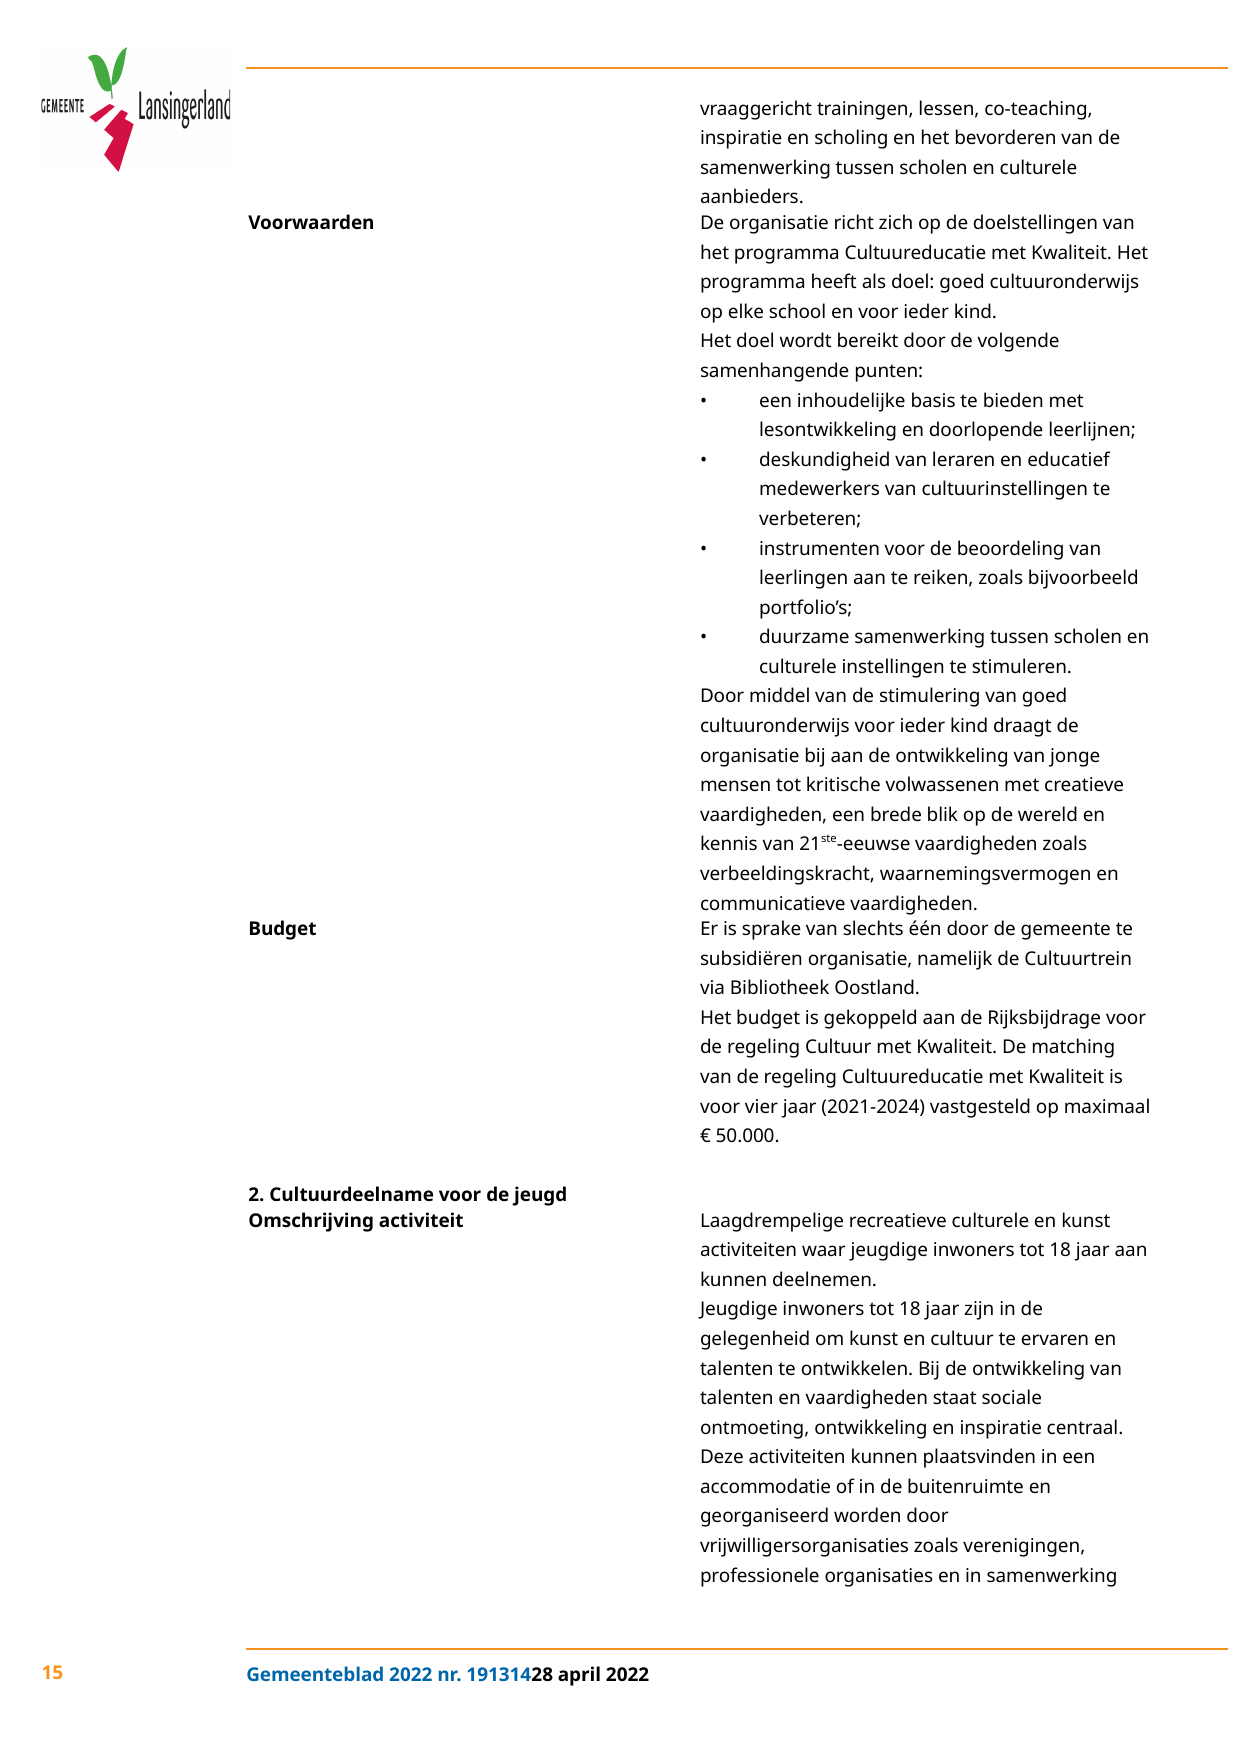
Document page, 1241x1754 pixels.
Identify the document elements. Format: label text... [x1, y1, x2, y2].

table_cell De organisatie richt zich op de doelstellingen van het programma Cultuureducatie met Kwaliteit. Het programma heeft als doel: goed cultuuronderwijs op elke school en voor ieder kind. Het doel wordt bereikt door de volgende samenhangende punten: een inhoudelijke basis te bieden met lesontwikkeling en doorlopende leerlijnen; deskundigheid van leraren en educatief medewerkers van cultuurinstellingen te verbeteren; instrumenten voor de beoordeling van leerlingen aan te reiken, zoals bijvoorbeeld portfolio’s; duurzame samenwerking tussen scholen en culturele instellingen te stimuleren. Door middel van de stimulering van goed cultuuronderwijs voor ieder kind draagt de organisatie bij aan de ontwikkeling van jonge mensen tot kritische volwassenen met creatieve vaardigheden, een brede blik op de wereld en kennis van 21ste-eeuwse vaardigheden zoals verbeeldingskracht, waarnemingsvermogen en communicatieve vaardigheden. [700, 209, 1152, 915]
table_cell [248, 95, 700, 209]
table_cell Laagdrempelige recreatieve culturele en kunst activiteiten waar jeugdige inwoners tot 18 jaar aan kunnen deelnemen. Jeugdige inwoners tot 18 jaar zijn in de gelegenheid om kunst en cultuur te ervaren en talenten te ontwikkelen. Bij de ontwikkeling van talenten en vaardigheden staat sociale ontmoeting, ontwikkeling en inspiratie centraal. Deze activiteiten kunnen plaatsvinden in een accommodatie of in de buitenruimte en georganiseerd worden door vrijwilligersorganisaties zoals verenigingen, professionele organisaties en in samenwerking [700, 1207, 1152, 1588]
table_cell Voorwaarden [248, 209, 700, 915]
picture [41, 47, 231, 172]
table_header 2. Cultuurdeelname voor de jeugd [248, 1181, 1152, 1207]
table_cell Budget [248, 915, 700, 1148]
table_cell vraaggericht trainingen, lessen, co-teaching, inspiratie en scholing en het bevorderen van de samenwerking tussen scholen en culturele aanbieders. [700, 95, 1152, 209]
table_cell Er is sprake van slechts één door de gemeente te subsidiëren organisatie, namelijk de Cultuurtrein via Bibliotheek Oostland. Het budget is gekoppeld aan de Rijksbijdrage voor de regeling Cultuur met Kwaliteit. De matching van de regeling Cultuureducatie met Kwaliteit is voor vier jaar (2021-2024) vastgesteld op maximaal € 50.000. [700, 915, 1152, 1148]
table_cell Omschrijving activiteit [248, 1207, 700, 1588]
